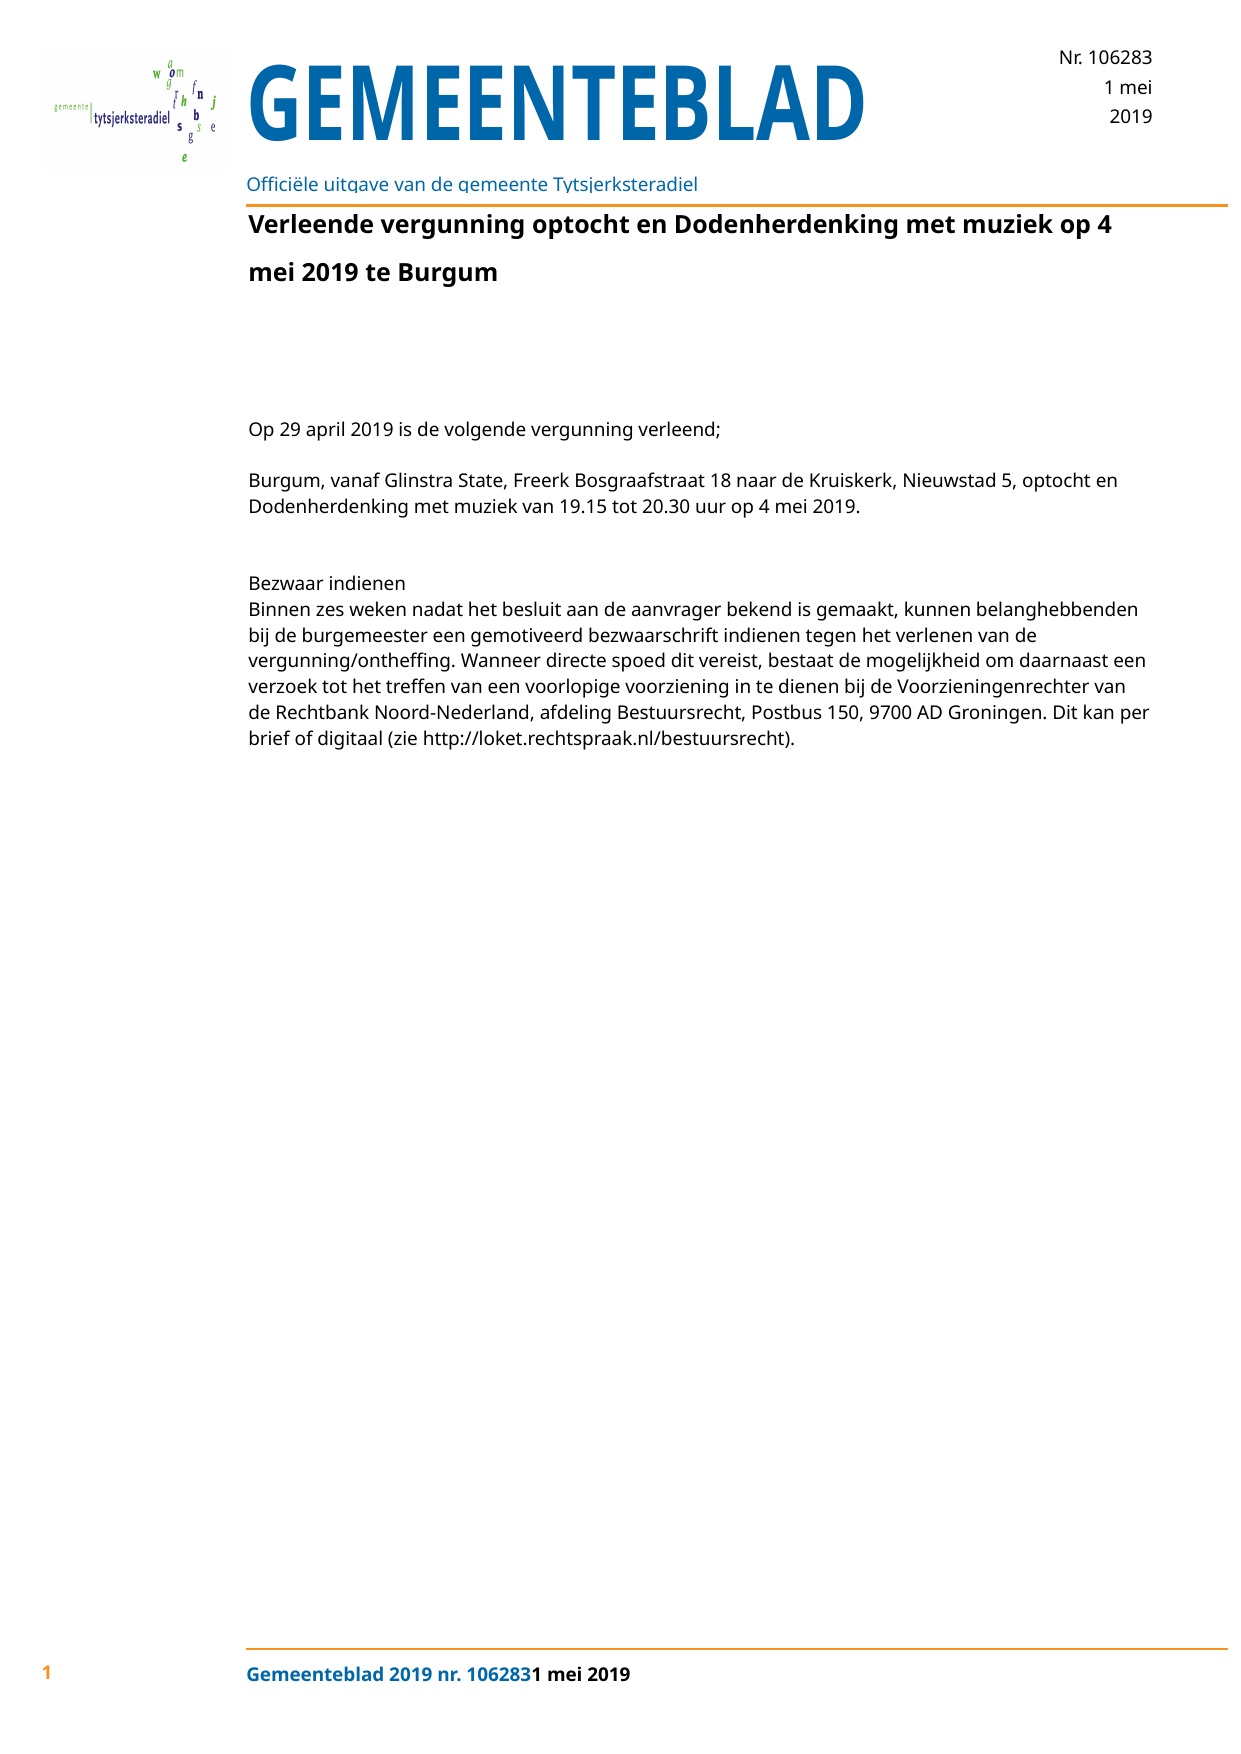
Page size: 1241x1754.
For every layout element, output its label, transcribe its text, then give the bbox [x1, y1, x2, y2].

text Bezwaar indienen [248, 571, 1152, 596]
text Verleende vergunning optocht en Dodenherdenking met muziek op 4 mei 2019 te Burgum [248, 207, 1152, 288]
text Burgum, vanaf Glinstra State, Freerk Bosgraafstraat 18 naar de Kruiskerk, Nieuwstad 5, optocht en Dodenherdenking met muziek van 19.15 tot 20.30 uur op 4 mei 2019. [248, 468, 1152, 519]
text Binnen zes weken nadat het besluit aan de aanvrager bekend is gemaakt, kunnen belanghebbenden bij de burgemeester een gemotiveerd bezwaarschrift indienen tegen het verlenen van de vergunning/ontheffing. Wanneer directe spoed dit vereist, bestaat de mogelijkheid om daarnaast een verzoek tot het treffen van een voorlopige voorziening in te dienen bij de Voorzieningenrechter van de Rechtbank Noord-Nederland, afdeling Bestuursrecht, Postbus 150, 9700 AD Groningen. Dit kan per brief of digitaal (zie http://loket.rechtspraak.nl/bestuursrecht). [248, 596, 1152, 751]
text Op 29 april 2019 is de volgende vergunning verleend; [248, 416, 1152, 442]
picture [41, 47, 231, 172]
